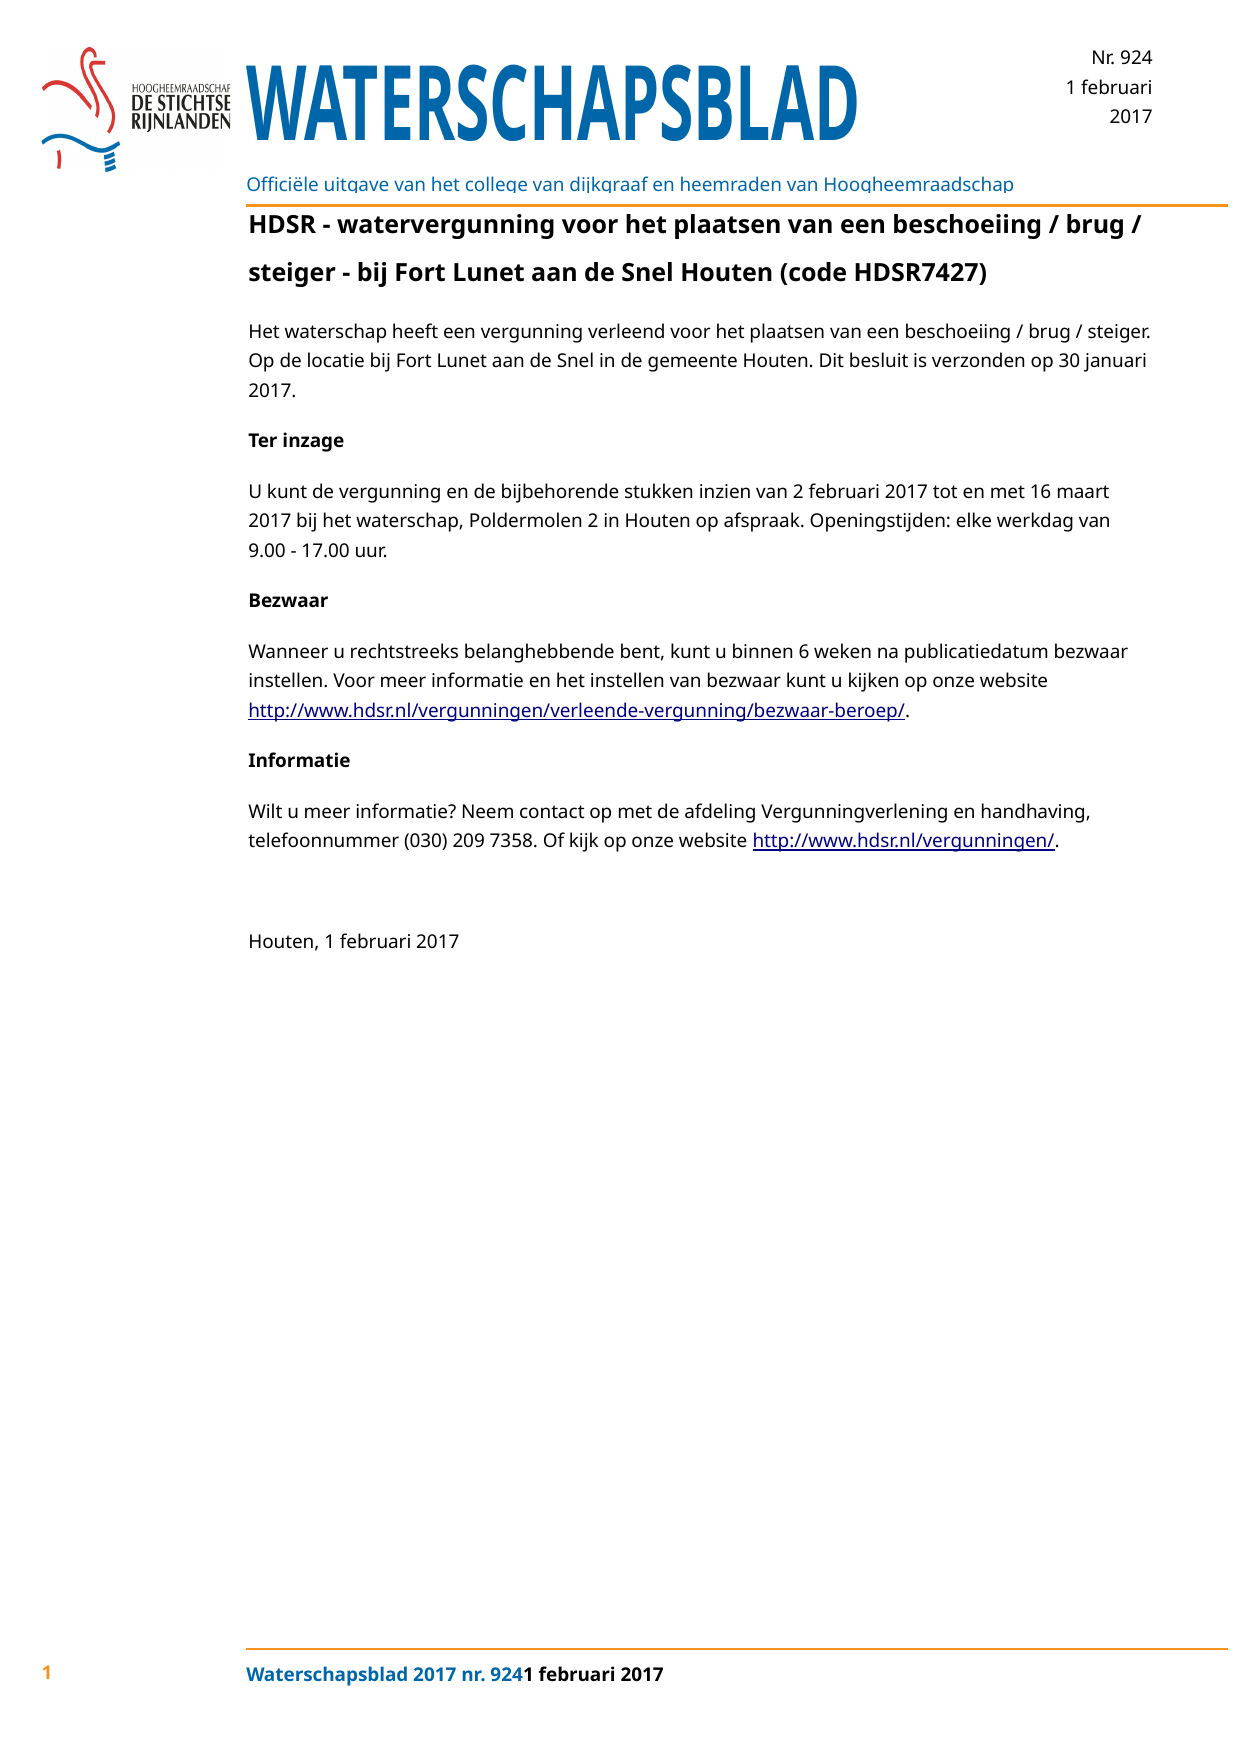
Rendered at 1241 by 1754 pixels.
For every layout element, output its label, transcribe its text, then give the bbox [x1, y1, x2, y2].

text Bezwaar [248, 587, 1152, 613]
text Wilt u meer informatie? Neem contact op met de afdeling Vergunningverlening en handhaving, telefoonnummer (030) 209 7358. Of kijk op onze website http://www.hdsr.nl/vergunningen/. [248, 798, 1152, 853]
text HDSR - watervergunning voor het plaatsen van een beschoeiing / brug / steiger - bij Fort Lunet aan de Snel Houten (code HDSR7427) [248, 207, 1152, 288]
text Het waterschap heeft een vergunning verleend voor het plaatsen van een beschoeiing / brug / steiger. Op de locatie bij Fort Lunet aan de Snel in de gemeente Houten. Dit besluit is verzonden op 30 januari 2017. [248, 318, 1152, 403]
text Ter inzage [248, 427, 1152, 453]
text U kunt de vergunning en de bijbehorende stukken inzien van 2 februari 2017 tot en met 16 maart 2017 bij het waterschap, Poldermolen 2 in Houten op afspraak. Openingstijden: elke werkdag van 9.00 - 17.00 uur. [248, 478, 1152, 563]
picture [41, 47, 231, 172]
text Informatie [248, 747, 1152, 773]
text Wanneer u rechtstreeks belanghebbende bent, kunt u binnen 6 weken na publicatiedatum bezwaar instellen. Voor meer informatie en het instellen van bezwaar kunt u kijken op onze website http://www.hdsr.nl/vergunningen/verleende-vergunning/bezwaar-beroep/. [248, 638, 1152, 723]
text Houten, 1 februari 2017 [248, 928, 1152, 954]
